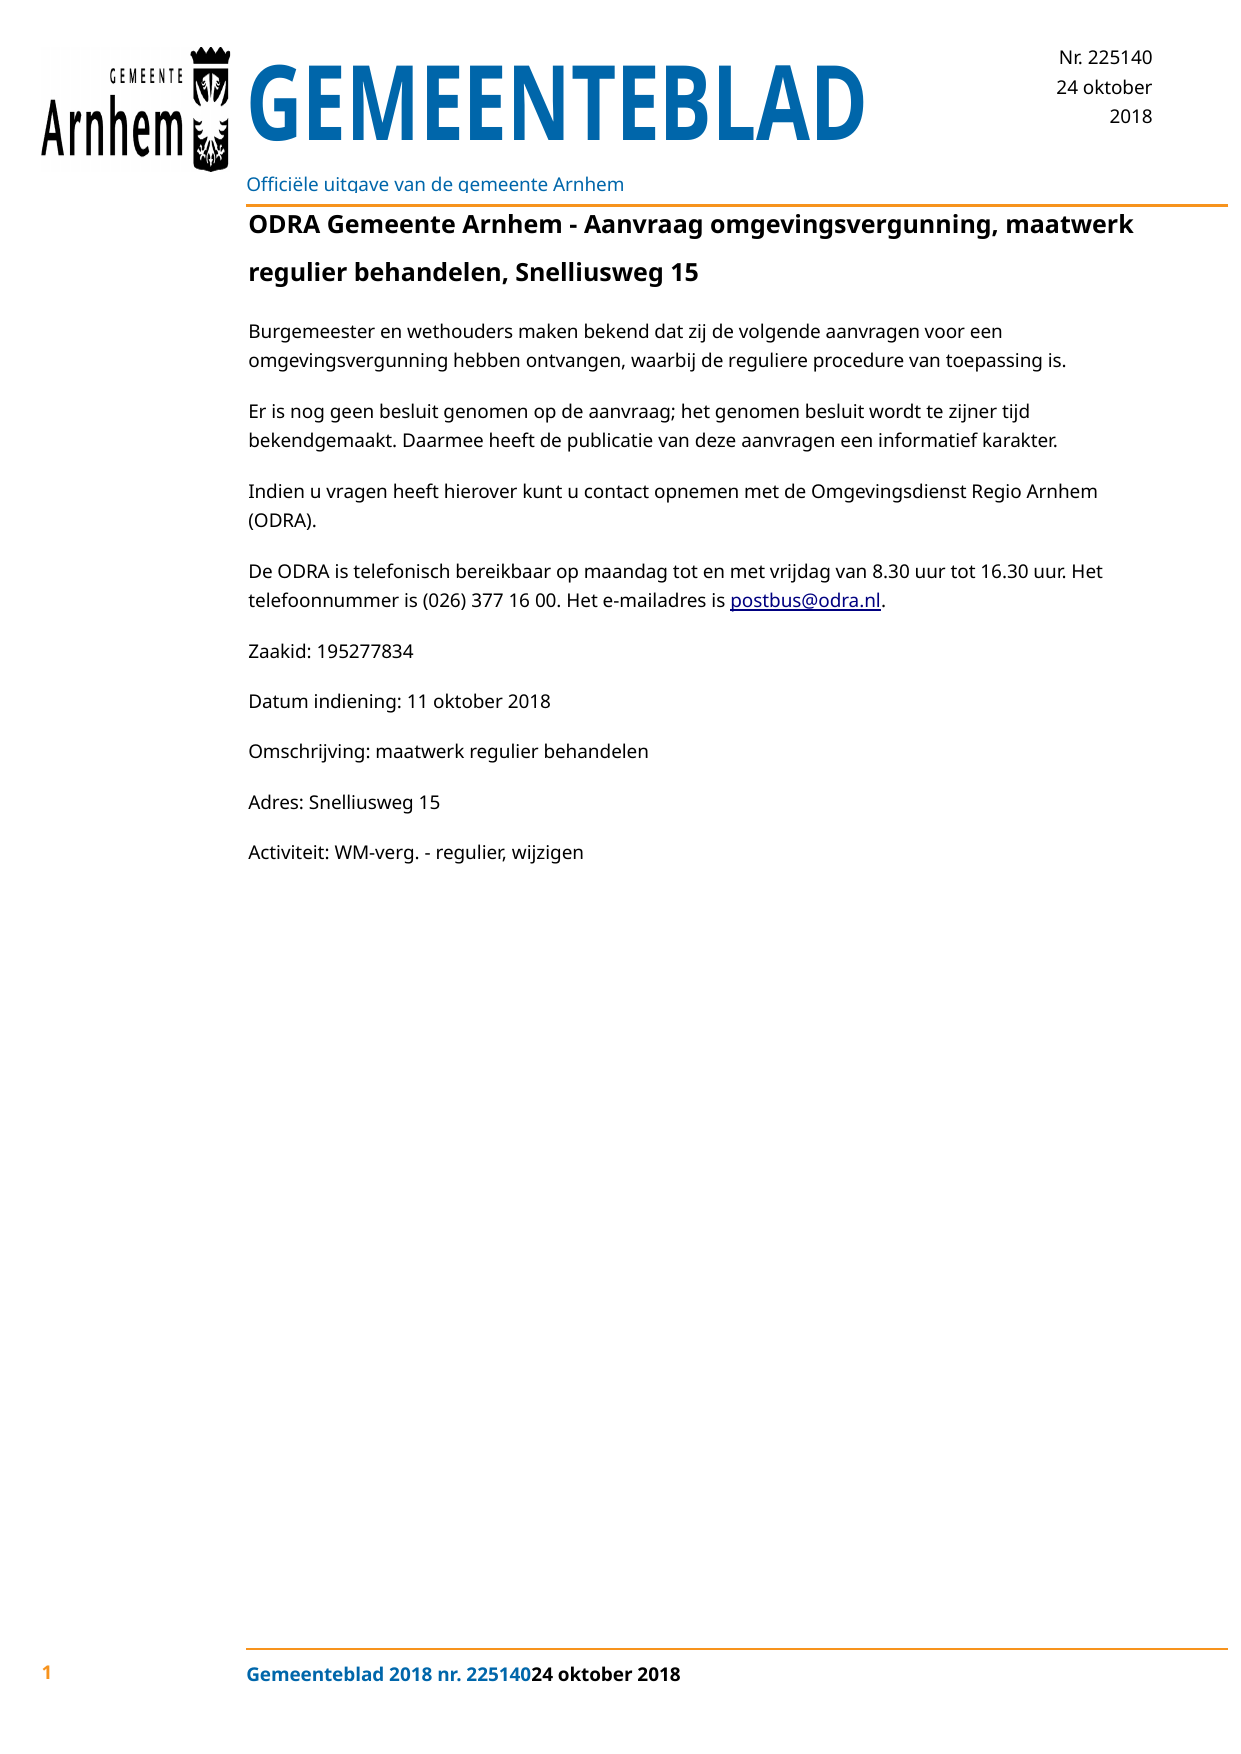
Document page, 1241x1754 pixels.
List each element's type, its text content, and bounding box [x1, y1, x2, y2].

text Adres: Snelliusweg 15 [248, 789, 1152, 815]
picture [41, 47, 231, 172]
text Burgemeester en wethouders maken bekend dat zij de volgende aanvragen voor een omgevingsvergunning hebben ontvangen, waarbij de reguliere procedure van toepassing is. [248, 318, 1152, 373]
text Datum indiening: 11 oktober 2018 [248, 688, 1152, 714]
text Omschrijving: maatwerk regulier behandelen [248, 739, 1152, 764]
text Activiteit: WM-verg. - regulier, wijzigen [248, 839, 1152, 865]
text Zaakid: 195277834 [248, 638, 1152, 664]
text Indien u vragen heeft hierover kunt u contact opnemen met de Omgevingsdienst Regio Arnhem (ODRA). [248, 478, 1152, 533]
text De ODRA is telefonisch bereikbaar op maandag tot en met vrijdag van 8.30 uur tot 16.30 uur. Het telefoonnummer is (026) 377 16 00. Het e-mailadres is postbus@odra.nl. [248, 558, 1152, 613]
text ODRA Gemeente Arnhem - Aanvraag omgevingsvergunning, maatwerk regulier behandelen, Snelliusweg 15 [248, 207, 1152, 288]
text Er is nog geen besluit genomen op de aanvraag; het genomen besluit wordt te zijner tijd bekendgemaakt. Daarmee heeft de publicatie van deze aanvragen een informatief karakter. [248, 398, 1152, 453]
